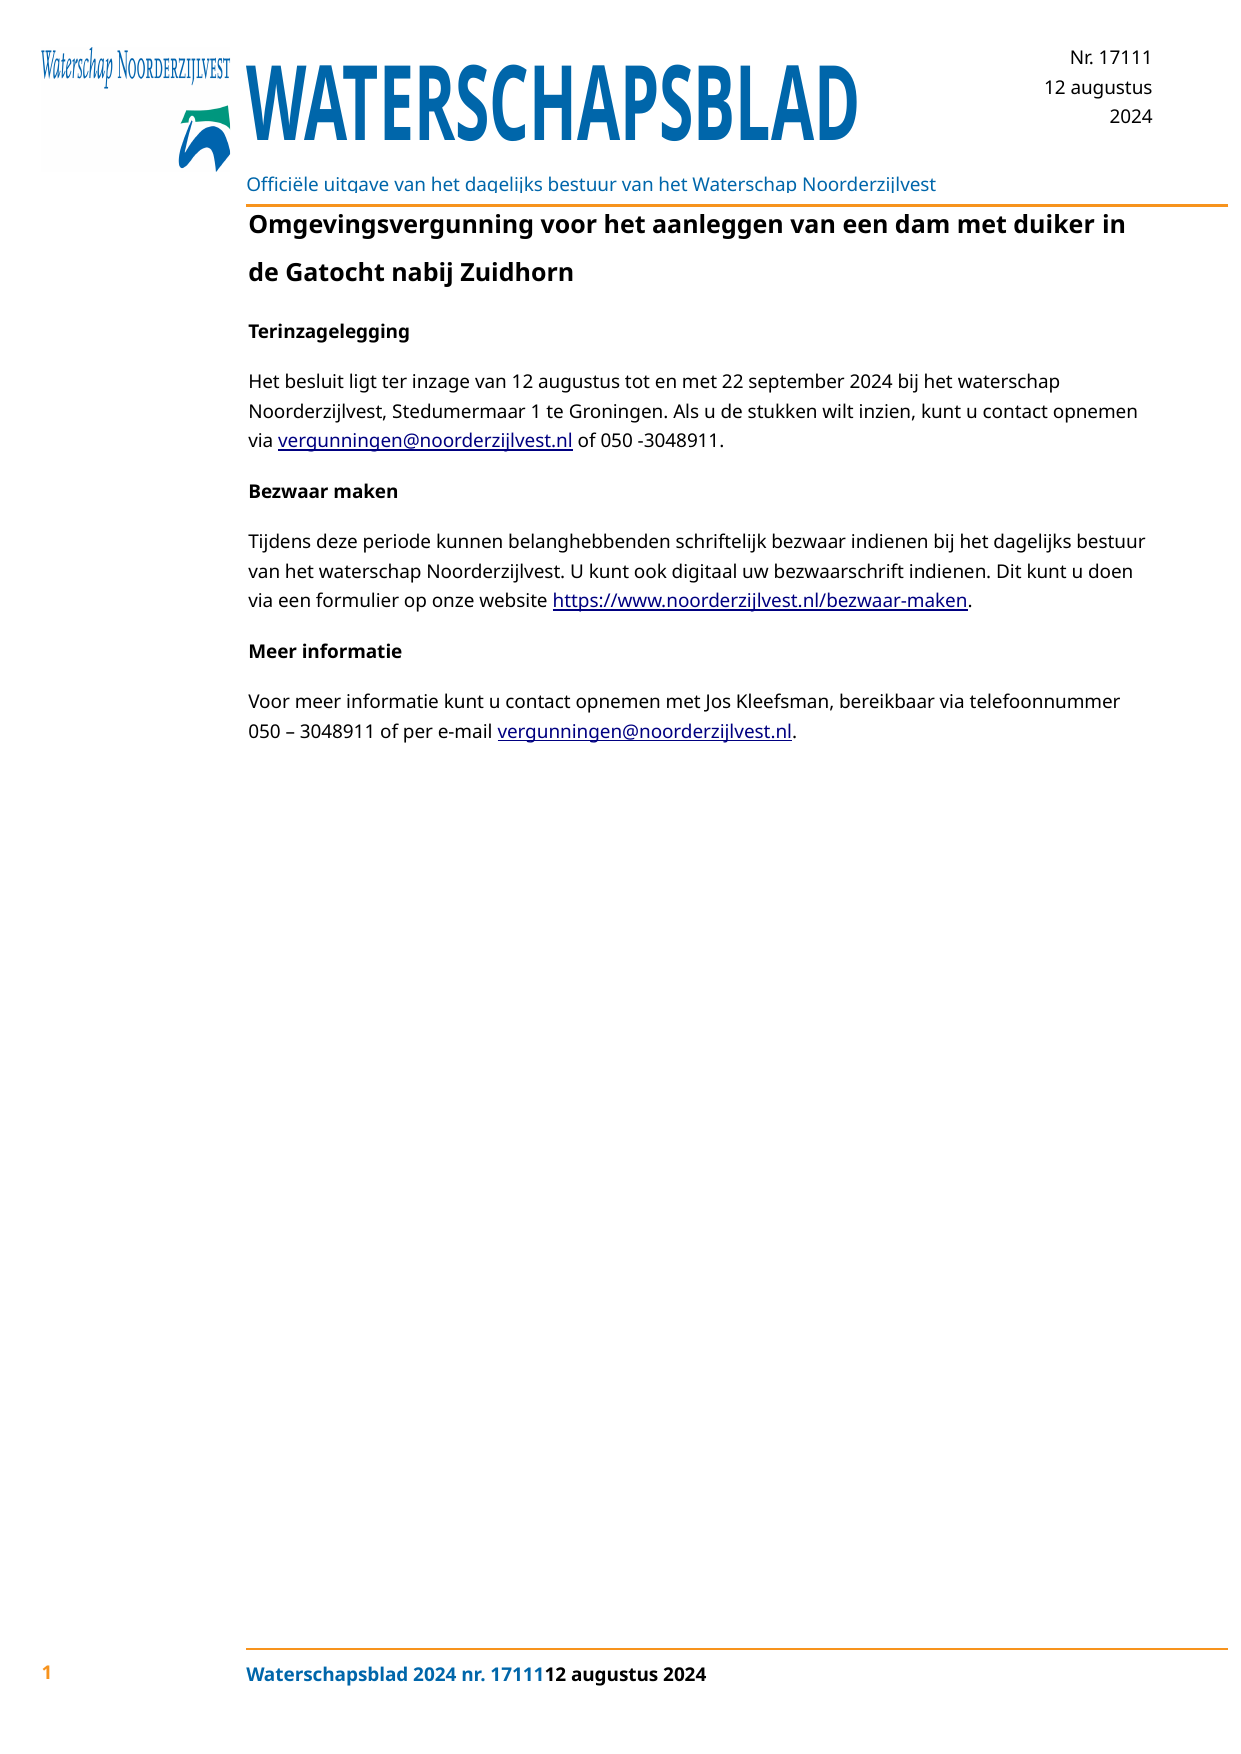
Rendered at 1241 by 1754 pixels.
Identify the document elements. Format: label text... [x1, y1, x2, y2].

text Het besluit ligt ter inzage van 12 augustus tot en met 22 september 2024 bij het waterschap Noorderzijlvest, Stedumermaar 1 te Groningen. Als u de stukken wilt inzien, kunt u contact opnemen via vergunningen@noorderzijlvest.nl of 050 -3048911. [248, 368, 1152, 453]
text Terinzagelegging [248, 318, 1152, 344]
text Tijdens deze periode kunnen belanghebbenden schriftelijk bezwaar indienen bij het dagelijks bestuur van het waterschap Noorderzijlvest. U kunt ook digitaal uw bezwaarschrift indienen. Dit kunt u doen via een formulier op onze website https://www.noorderzijlvest.nl/bezwaar-maken. [248, 528, 1152, 613]
text Voor meer informatie kunt u contact opnemen met Jos Kleefsman, bereikbaar via telefoonnummer 050 – 3048911 of per e-mail vergunningen@noorderzijlvest.nl. [248, 688, 1152, 744]
text Meer informatie [248, 638, 1152, 664]
text Omgevingsvergunning voor het aanleggen van een dam met duiker in de Gatocht nabij Zuidhorn [248, 207, 1152, 288]
text Bezwaar maken [248, 478, 1152, 504]
picture [41, 47, 231, 172]
